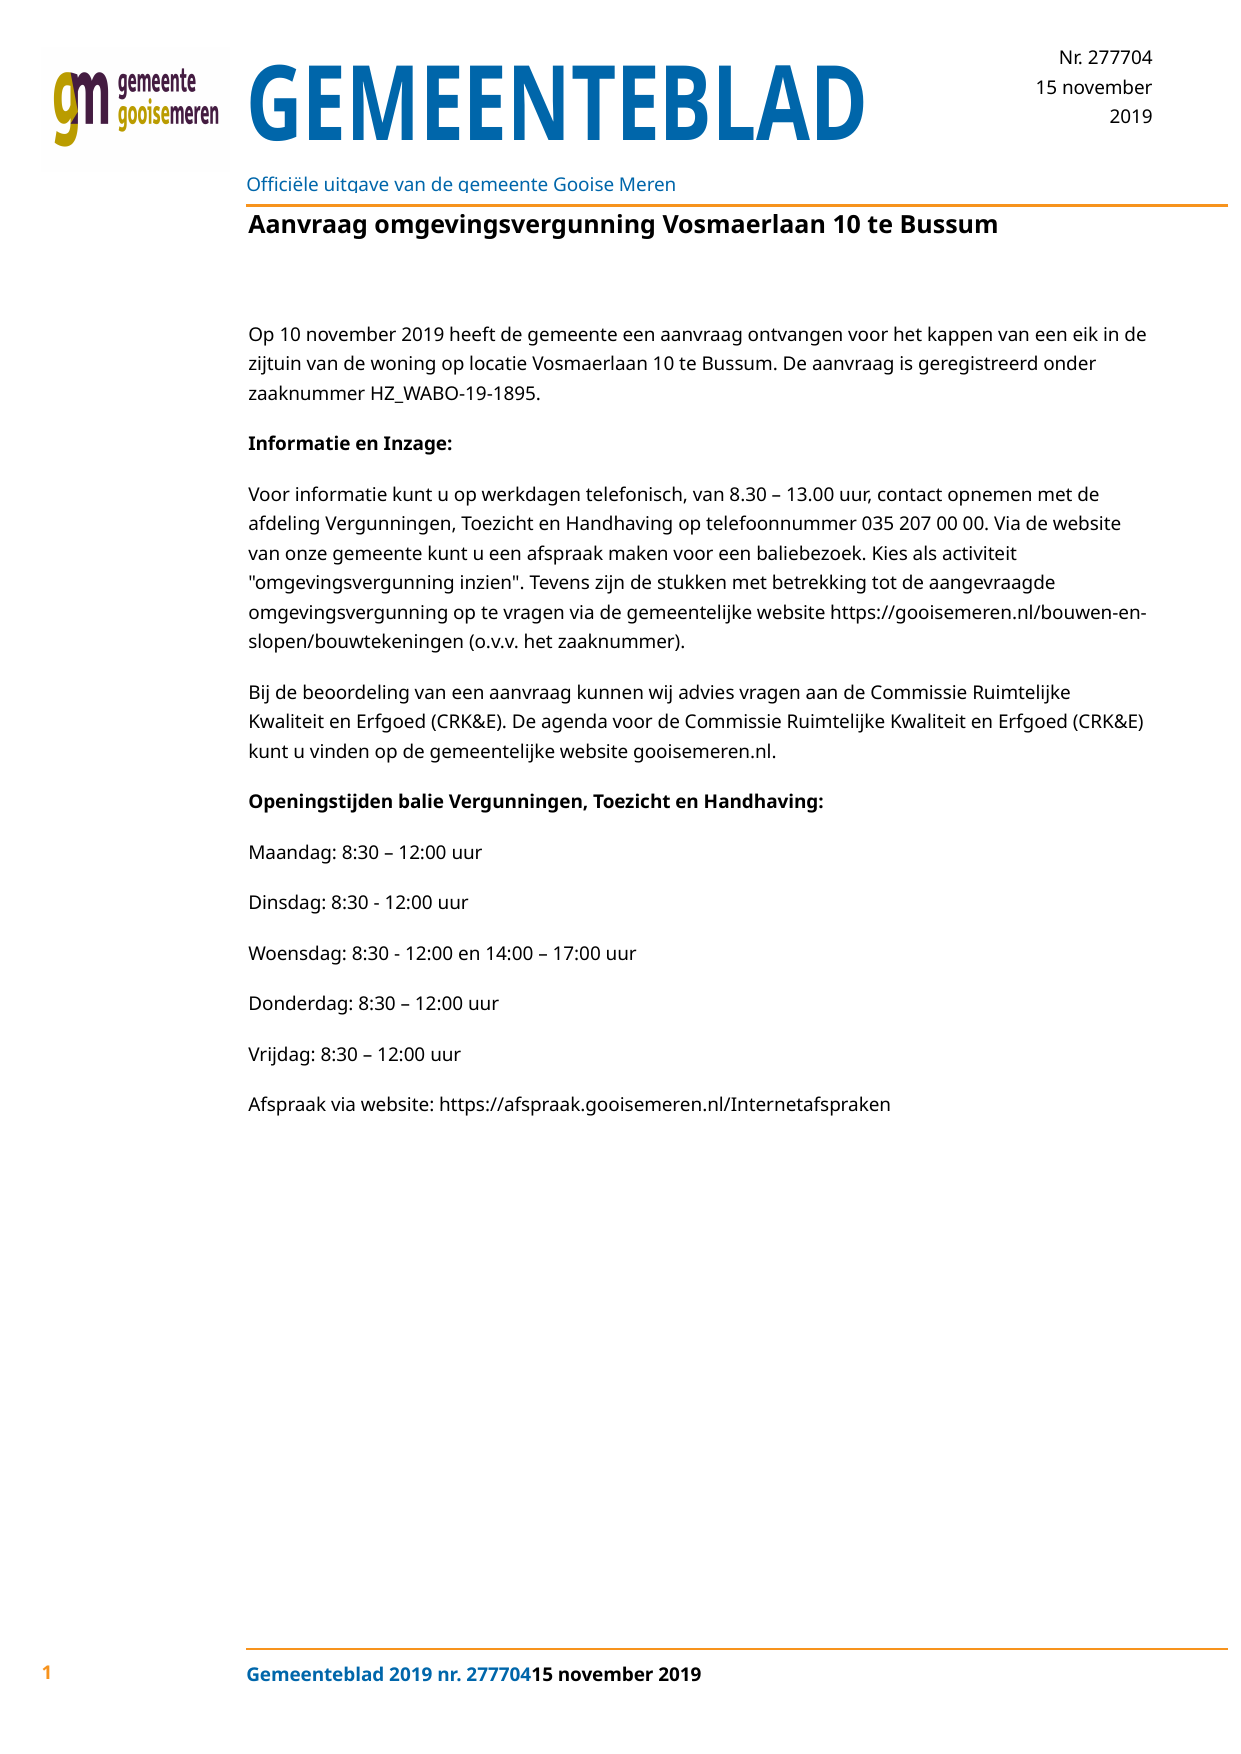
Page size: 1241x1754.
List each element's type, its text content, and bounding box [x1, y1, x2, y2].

text Afspraak via website: https://afspraak.gooisemeren.nl/Internetafspraken [248, 1091, 1152, 1117]
picture [41, 47, 231, 172]
text Donderdag: 8:30 – 12:00 uur [248, 990, 1152, 1016]
text Op 10 november 2019 heeft de gemeente een aanvraag ontvangen voor het kappen van een eik in de zijtuin van de woning op locatie Vosmaerlaan 10 te Bussum. De aanvraag is geregistreerd onder zaaknummer HZ_WABO-19-1895. [248, 321, 1152, 406]
text Voor informatie kunt u op werkdagen telefonisch, van 8.30 – 13.00 uur, contact opnemen met de afdeling Vergunningen, Toezicht en Handhaving op telefoonnummer 035 207 00 00. Via de website van onze gemeente kunt u een afspraak maken voor een baliebezoek. Kies als activiteit "omgevingsvergunning inzien". Tevens zijn de stukken met betrekking tot de aangevraagde omgevingsvergunning op te vragen via de gemeentelijke website https://gooisemeren.nl/bouwen-en-slopen/bouwtekeningen (o.v.v. het zaaknummer). [248, 481, 1152, 654]
text Vrijdag: 8:30 – 12:00 uur [248, 1041, 1152, 1066]
text Maandag: 8:30 – 12:00 uur [248, 839, 1152, 865]
text Dinsdag: 8:30 - 12:00 uur [248, 889, 1152, 915]
text Aanvraag omgevingsvergunning Vosmaerlaan 10 te Bussum [248, 207, 1152, 241]
text Informatie en Inzage: [248, 430, 1152, 456]
text Woensdag: 8:30 - 12:00 en 14:00 – 17:00 uur [248, 940, 1152, 966]
text Bij de beoordeling van een aanvraag kunnen wij advies vragen aan de Commissie Ruimtelijke Kwaliteit en Erfgoed (CRK&E). De agenda voor de Commissie Ruimtelijke Kwaliteit en Erfgoed (CRK&E) kunt u vinden op de gemeentelijke website gooisemeren.nl. [248, 679, 1152, 764]
text Openingstijden balie Vergunningen, Toezicht en Handhaving: [248, 789, 1152, 814]
